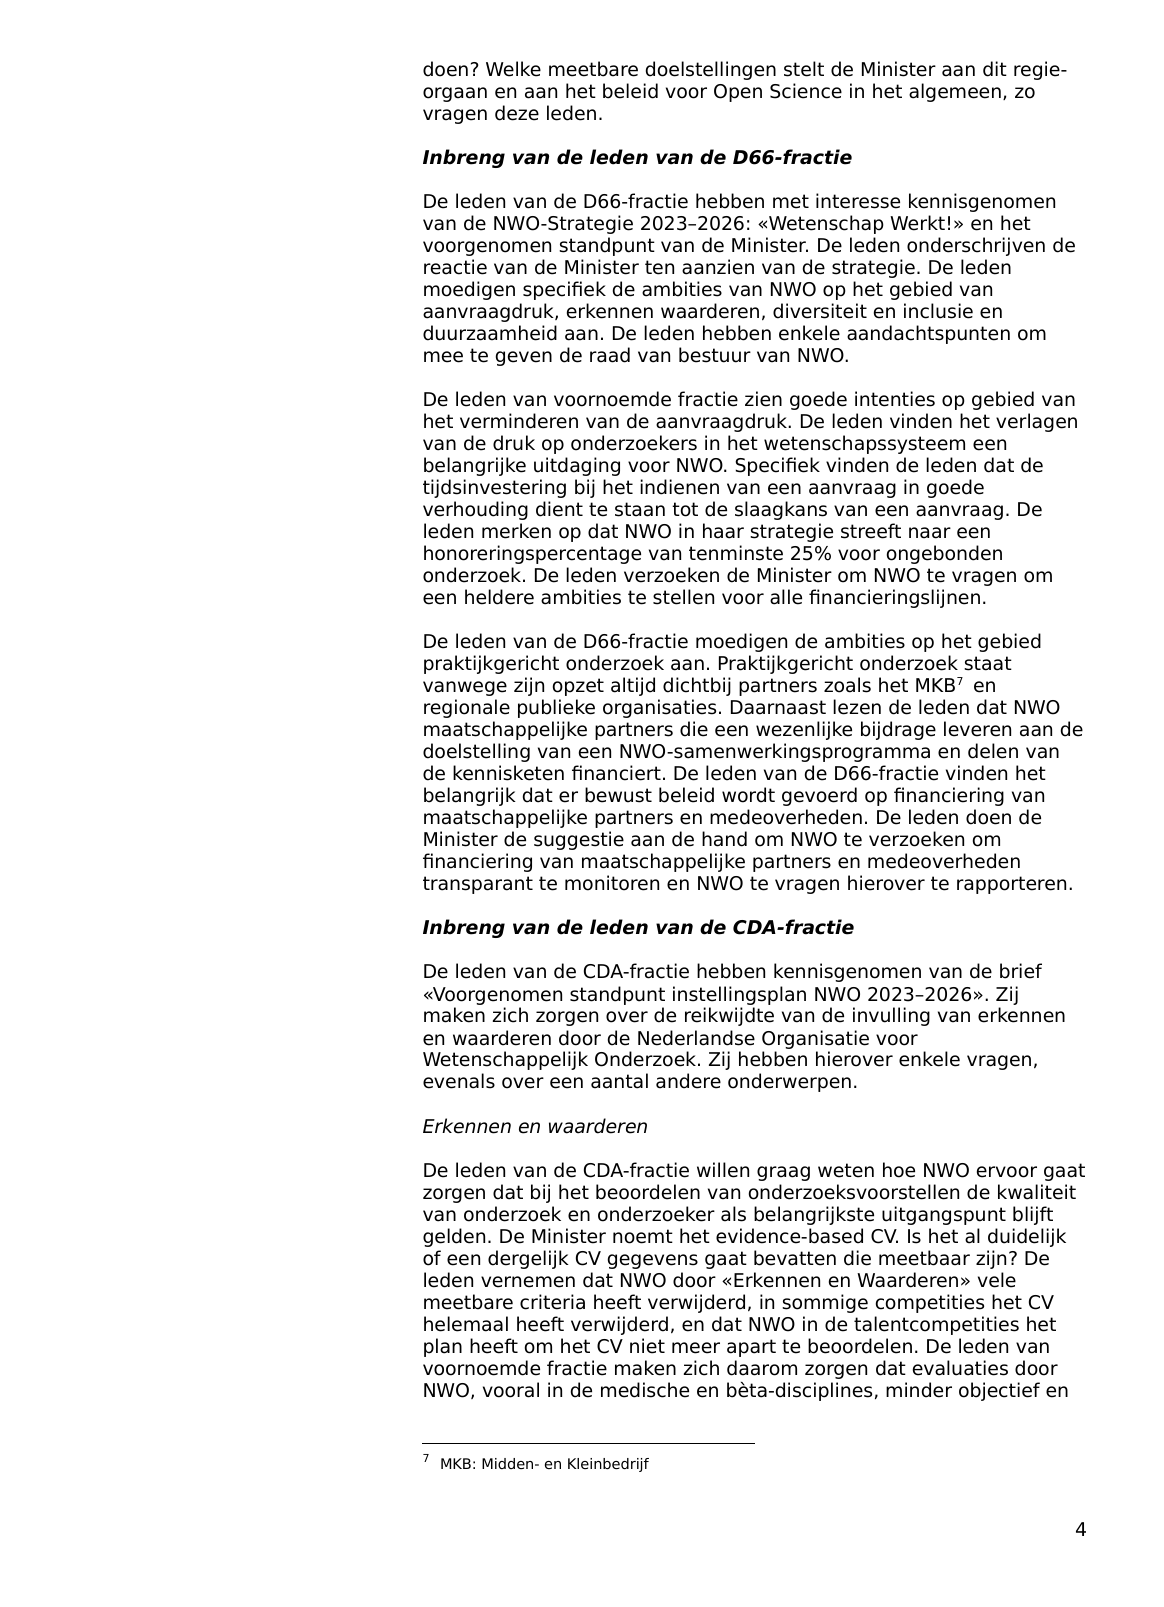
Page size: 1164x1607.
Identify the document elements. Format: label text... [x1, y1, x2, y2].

text MKB: Midden- en Kleinbedrijf [422, 1452, 1087, 1474]
text De leden van voornoemde fractie zien goede intenties op gebied van het verminderen van de aanvraagdruk. De leden vinden het verlagen van de druk op onderzoekers in het wetenschapssysteem een belangrijke uitdaging voor NWO. Specifiek vinden de leden dat de tijdsinvestering bij het indienen van een aanvraag in goede verhouding dient te staan tot de slaagkans van een aanvraag. De leden merken op dat NWO in haar strategie streeft naar een honoreringspercentage van tenminste 25% voor ongebonden onderzoek. De leden verzoeken de Minister om NWO te vragen om een heldere ambities te stellen voor alle financieringslijnen. [422, 389, 1087, 609]
text De leden van de CDA-fractie hebben kennisgenomen van de brief «Voorgenomen standpunt instellingsplan NWO 2023–2026». Zij maken zich zorgen over de reikwijdte van de invulling van erkennen en waarderen door de Nederlandse Organisatie voor Wetenschappelijk Onderzoek. Zij hebben hierover enkele vragen, evenals over een aantal andere onderwerpen. [422, 961, 1087, 1093]
text doen? Welke meetbare doelstellingen stelt de Minister aan dit regie-orgaan en aan het beleid voor Open Science in het algemeen, zo vragen deze leden. [422, 59, 1087, 125]
text De leden van de CDA-fractie willen graag weten hoe NWO ervoor gaat zorgen dat bij het beoordelen van onderzoeksvoorstellen de kwaliteit van onderzoek en onderzoeker als belangrijkste uitgangspunt blijft gelden. De Minister noemt het evidence-based CV. Is het al duidelijk of een dergelijk CV gegevens gaat bevatten die meetbaar zijn? De leden vernemen dat NWO door «Erkennen en Waarderen» vele meetbare criteria heeft verwijderd, in sommige competities het CV helemaal heeft verwijderd, en dat NWO in de talentcompetities het plan heeft om het CV niet meer apart te beoordelen. De leden van voornoemde fractie maken zich daarom zorgen dat evaluaties door NWO, vooral in de medische en bèta-disciplines, minder objectief en [422, 1160, 1087, 1401]
subtitle Inbreng van de leden van de CDA-fractie [422, 917, 1087, 939]
text De leden van de D66-fractie hebben met interesse kennisgenomen van de NWO-Strategie 2023–2026: «Wetenschap Werkt!» en het voorgenomen standpunt van de Minister. De leden onderschrijven de reactie van de Minister ten aanzien van de strategie. De leden moedigen specifiek de ambities van NWO op het gebied van aanvraagdruk, erkennen waarderen, diversiteit en inclusie en duurzaamheid aan. De leden hebben enkele aandachtspunten om mee te geven de raad van bestuur van NWO. [422, 191, 1087, 367]
subtitle Inbreng van de leden van de D66-fractie [422, 147, 1087, 169]
text De leden van de D66-fractie moedigen de ambities op het gebied praktijkgericht onderzoek aan. Praktijkgericht onderzoek staat vanwege zijn opzet altijd dichtbij partners zoals het MKB en regionale publieke organisaties. Daarnaast lezen de leden dat NWO maatschappelijke partners die een wezenlijke bijdrage leveren aan de doelstelling van een NWO-samenwerkingsprogramma en delen van de kennisketen financiert. De leden van de D66-fractie vinden het belangrijk dat er bewust beleid wordt gevoerd op financiering van maatschappelijke partners en medeoverheden. De leden doen de Minister de suggestie aan de hand om NWO te verzoeken om financiering van maatschappelijke partners en medeoverheden transparant te monitoren en NWO te vragen hierover te rapporteren. [422, 631, 1087, 895]
subtitle Erkennen en waarderen [422, 1116, 1087, 1137]
